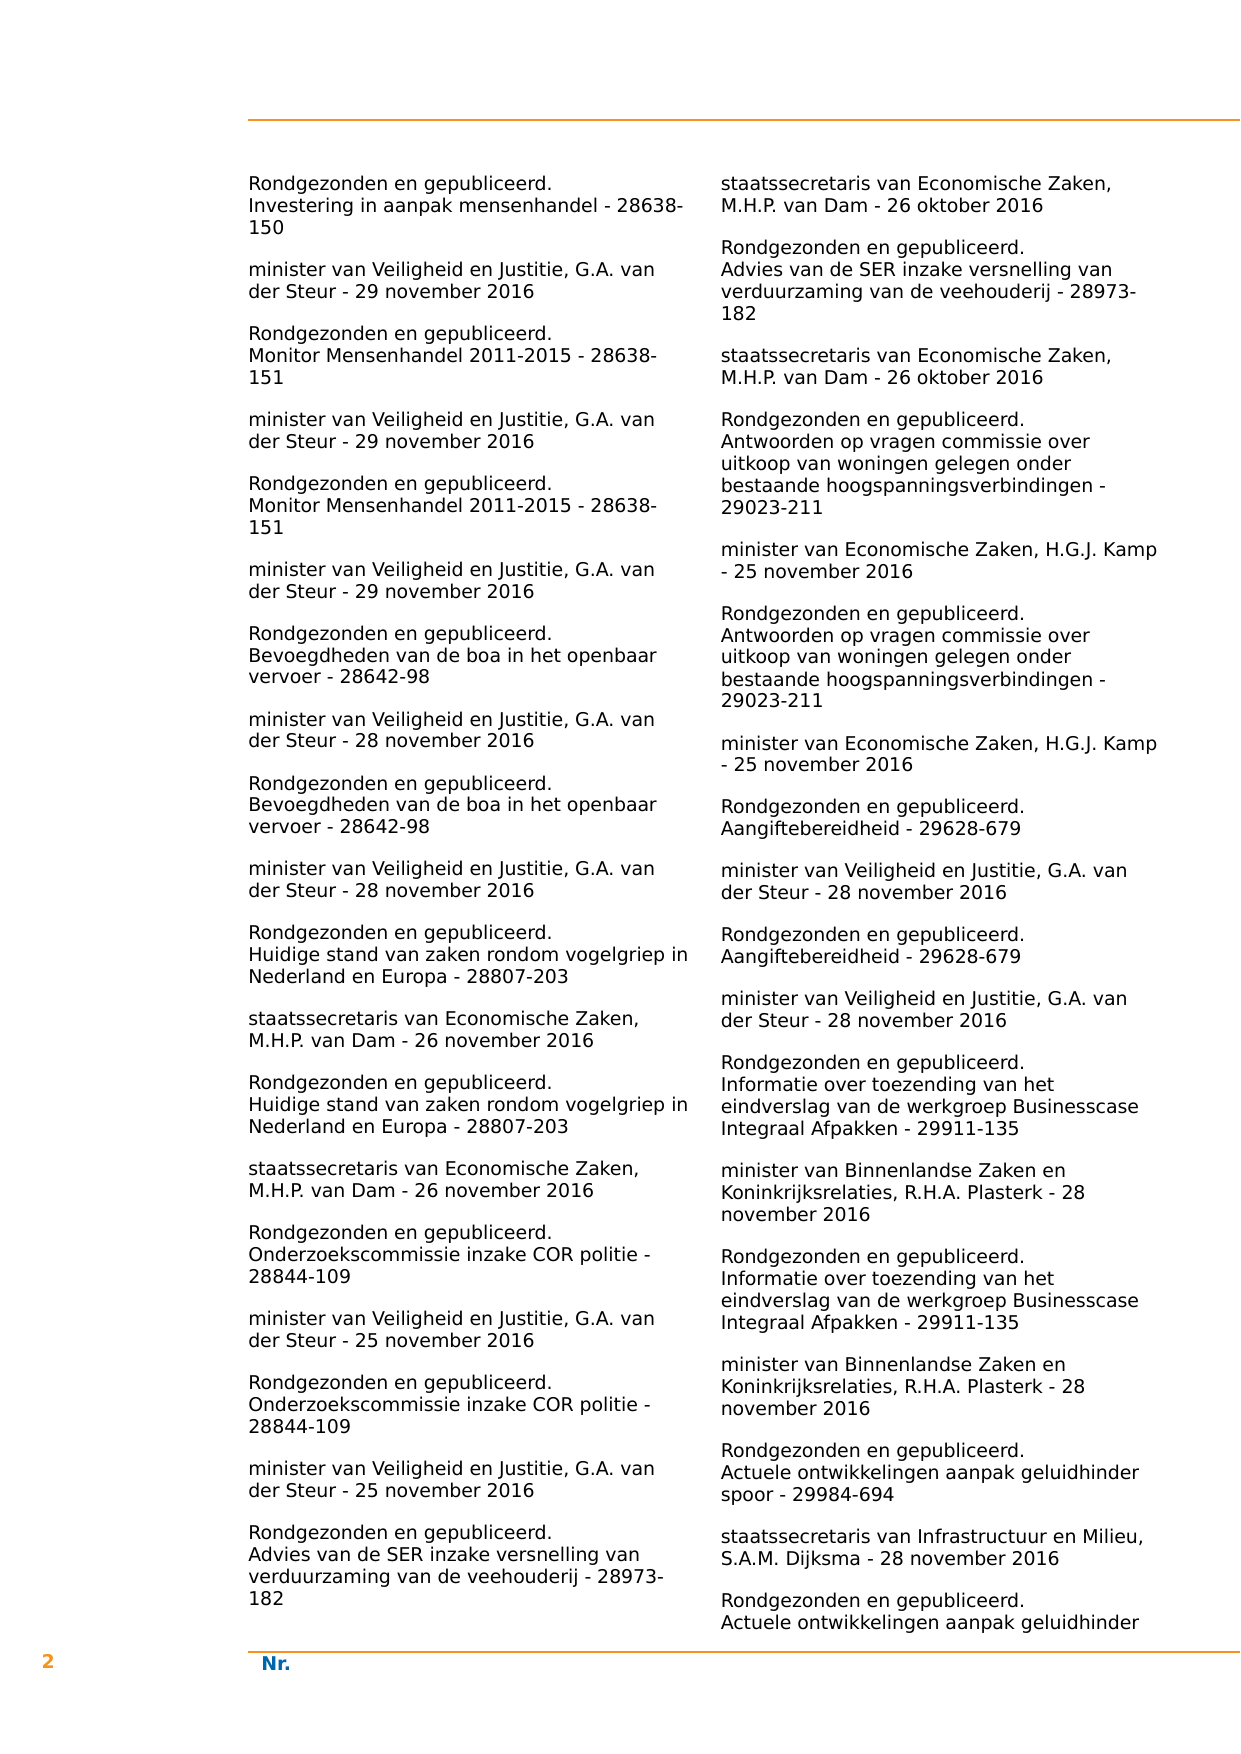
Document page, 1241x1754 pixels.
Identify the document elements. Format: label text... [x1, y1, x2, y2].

text Rondgezonden en gepubliceerd. [248, 473, 691, 494]
text Rondgezonden en gepubliceerd. [248, 1522, 691, 1544]
text Rondgezonden en gepubliceerd. [721, 1440, 1163, 1462]
text Huidige stand van zaken rondom vogelgriep in Nederland en Europa - 28807-203 [248, 944, 691, 988]
text Rondgezonden en gepubliceerd. [248, 622, 691, 644]
text Actuele ontwikkelingen aanpak geluidhinder spoor - 29984-694 [721, 1462, 1163, 1506]
text Bevoegdheden van de boa in het openbaar vervoer - 28642-98 [248, 644, 691, 688]
text Rondgezonden en gepubliceerd. [721, 237, 1163, 259]
text minister van Veiligheid en Justitie, G.A. van der Steur - 28 november 2016 [248, 858, 691, 902]
text staatssecretaris van Economische Zaken, M.H.P. van Dam - 26 november 2016 [248, 1158, 691, 1202]
text Rondgezonden en gepubliceerd. [248, 1072, 691, 1094]
text Onderzoekscommissie inzake COR politie - 28844-109 [248, 1244, 691, 1288]
text Rondgezonden en gepubliceerd. [248, 173, 691, 195]
text minister van Veiligheid en Justitie, G.A. van der Steur - 28 november 2016 [721, 988, 1163, 1032]
text minister van Veiligheid en Justitie, G.A. van der Steur - 29 november 2016 [248, 558, 691, 602]
text Rondgezonden en gepubliceerd. [721, 602, 1163, 624]
text Rondgezonden en gepubliceerd. [248, 922, 691, 944]
text Monitor Mensenhandel 2011-2015 - 28638-151 [248, 345, 691, 389]
text Bevoegdheden van de boa in het openbaar vervoer - 28642-98 [248, 794, 691, 838]
text minister van Veiligheid en Justitie, G.A. van der Steur - 29 november 2016 [248, 409, 691, 453]
text Rondgezonden en gepubliceerd. [721, 1246, 1163, 1268]
text Investering in aanpak mensenhandel - 28638-150 [248, 195, 691, 239]
text minister van Veiligheid en Justitie, G.A. van der Steur - 25 november 2016 [248, 1458, 691, 1502]
text Rondgezonden en gepubliceerd. [248, 1372, 691, 1394]
text Rondgezonden en gepubliceerd. [248, 772, 691, 794]
text minister van Binnenlandse Zaken en Koninkrijksrelaties, R.H.A. Plasterk - 28 november 2016 [721, 1354, 1163, 1420]
text Aangiftebereidheid - 29628-679 [721, 946, 1163, 968]
text minister van Veiligheid en Justitie, G.A. van der Steur - 28 november 2016 [721, 860, 1163, 904]
text Monitor Mensenhandel 2011-2015 - 28638-151 [248, 494, 691, 538]
text Rondgezonden en gepubliceerd. [248, 323, 691, 345]
text Rondgezonden en gepubliceerd. [721, 796, 1163, 818]
text Actuele ontwikkelingen aanpak geluidhinder [721, 1612, 1163, 1634]
text Antwoorden op vragen commissie over uitkoop van woningen gelegen onder bestaande hoogspanningsverbindingen - 29023-211 [721, 431, 1163, 518]
text minister van Veiligheid en Justitie, G.A. van der Steur - 25 november 2016 [248, 1308, 691, 1352]
text Huidige stand van zaken rondom vogelgriep in Nederland en Europa - 28807-203 [248, 1094, 691, 1138]
text Informatie over toezending van het eindverslag van de werkgroep Businesscase Integraal Afpakken - 29911-135 [721, 1074, 1163, 1140]
text staatssecretaris van Economische Zaken, M.H.P. van Dam - 26 oktober 2016 [721, 173, 1163, 217]
text staatssecretaris van Infrastructuur en Milieu, S.A.M. Dijksma - 28 november 2016 [721, 1526, 1163, 1570]
text Rondgezonden en gepubliceerd. [248, 1222, 691, 1244]
text minister van Veiligheid en Justitie, G.A. van der Steur - 29 november 2016 [248, 259, 691, 303]
text staatssecretaris van Economische Zaken, M.H.P. van Dam - 26 november 2016 [248, 1008, 691, 1052]
text minister van Economische Zaken, H.G.J. Kamp - 25 november 2016 [721, 732, 1163, 776]
text Advies van de SER inzake versnelling van verduurzaming van de veehouderij - 28973-182 [248, 1544, 691, 1610]
text Onderzoekscommissie inzake COR politie - 28844-109 [248, 1394, 691, 1438]
text Rondgezonden en gepubliceerd. [721, 1590, 1163, 1612]
text staatssecretaris van Economische Zaken, M.H.P. van Dam - 26 oktober 2016 [721, 345, 1163, 389]
text minister van Binnenlandse Zaken en Koninkrijksrelaties, R.H.A. Plasterk - 28 november 2016 [721, 1160, 1163, 1226]
text Rondgezonden en gepubliceerd. [721, 924, 1163, 946]
text minister van Economische Zaken, H.G.J. Kamp - 25 november 2016 [721, 538, 1163, 582]
text Informatie over toezending van het eindverslag van de werkgroep Businesscase Integraal Afpakken - 29911-135 [721, 1268, 1163, 1334]
text Antwoorden op vragen commissie over uitkoop van woningen gelegen onder bestaande hoogspanningsverbindingen - 29023-211 [721, 624, 1163, 712]
text minister van Veiligheid en Justitie, G.A. van der Steur - 28 november 2016 [248, 708, 691, 752]
text Rondgezonden en gepubliceerd. [721, 1052, 1163, 1074]
text Aangiftebereidheid - 29628-679 [721, 818, 1163, 840]
text Rondgezonden en gepubliceerd. [721, 409, 1163, 431]
text Advies van de SER inzake versnelling van verduurzaming van de veehouderij - 28973-182 [721, 259, 1163, 325]
